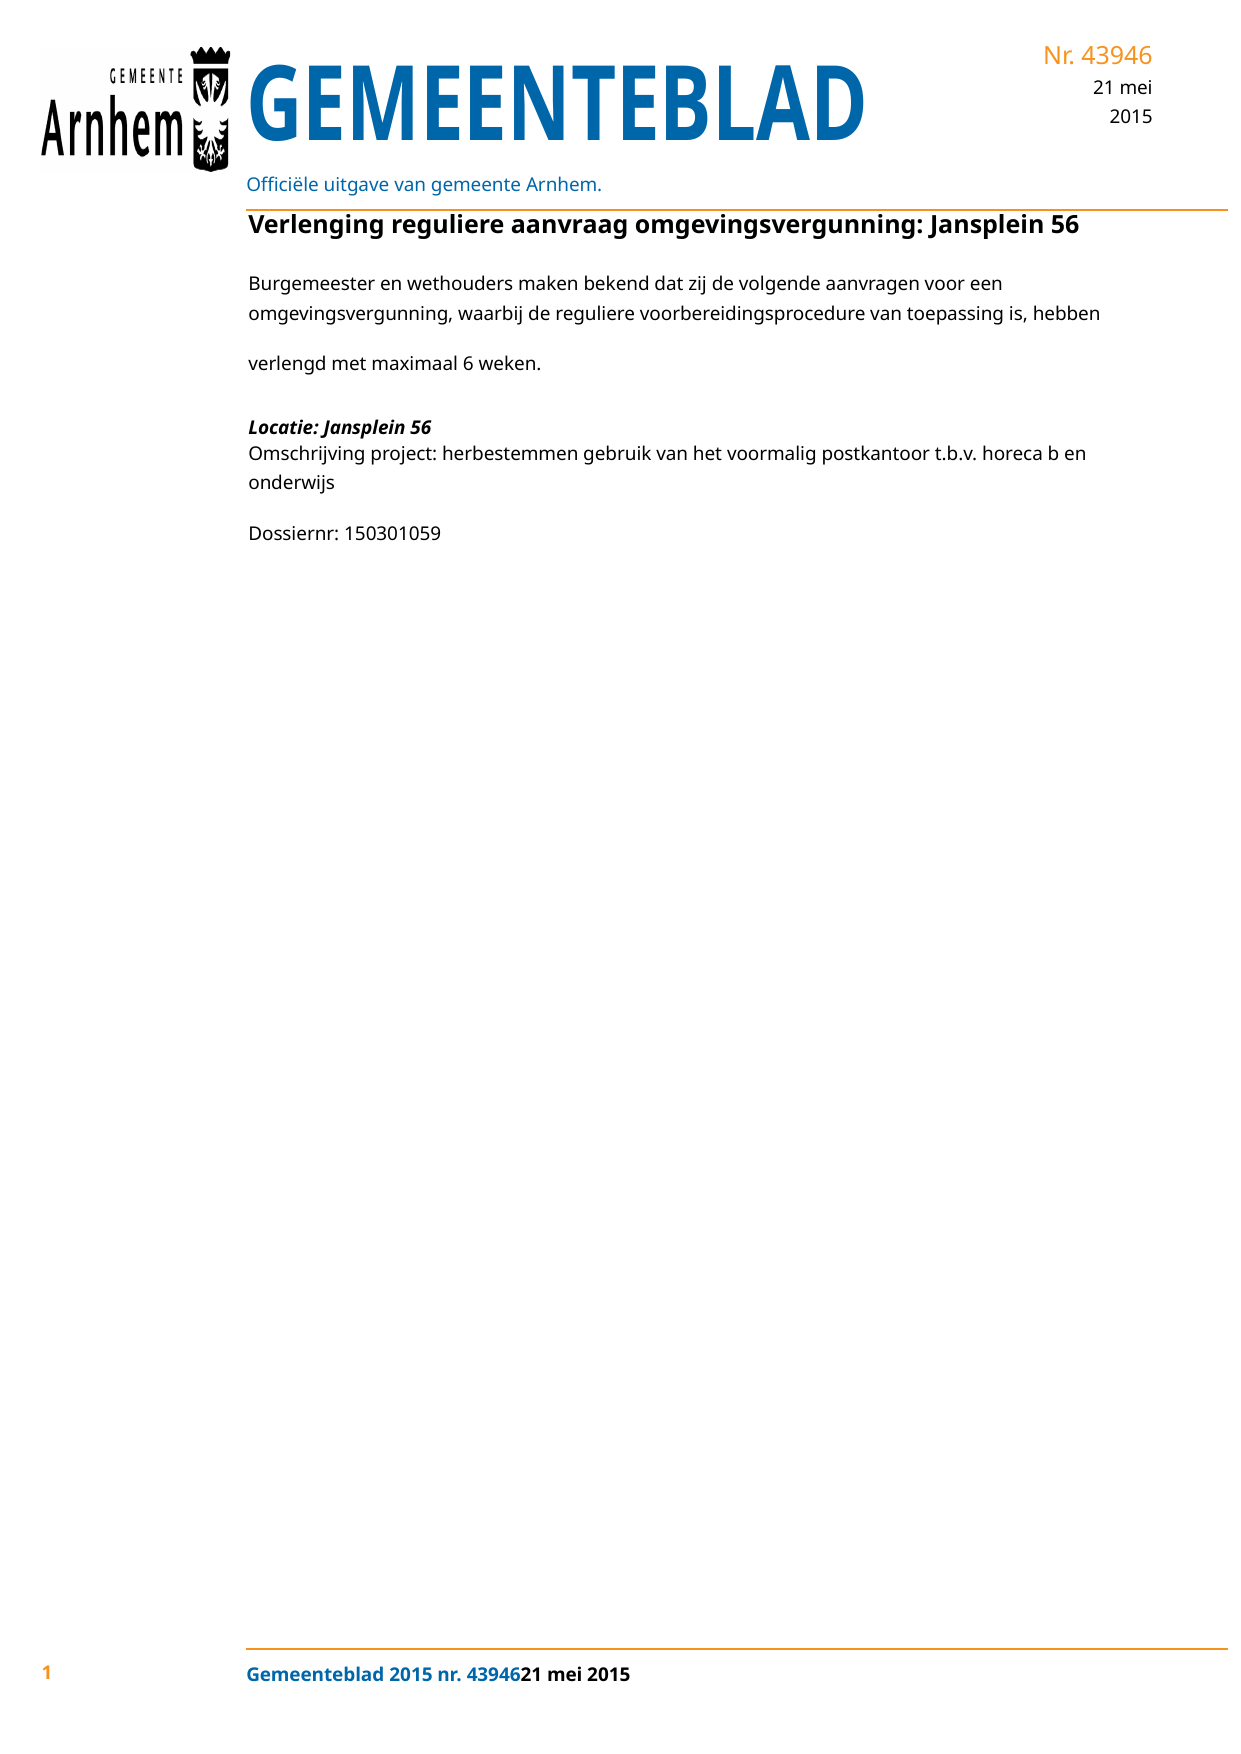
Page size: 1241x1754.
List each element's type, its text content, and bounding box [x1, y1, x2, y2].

text Verlenging reguliere aanvraag omgevingsvergunning: Jansplein 56 [248, 211, 1152, 241]
picture [41, 47, 231, 172]
text verlengd met maximaal 6 weken. [248, 350, 1152, 376]
text Dossiernr: 150301059 [248, 520, 1152, 546]
text Locatie: Jansplein 56 [248, 414, 1152, 440]
text Omschrijving project: herbestemmen gebruik van het voormalig postkantoor t.b.v. horeca b en onderwijs [248, 440, 1152, 495]
text Burgemeester en wethouders maken bekend dat zij de volgende aanvragen voor een omgevingsvergunning, waarbij de reguliere voorbereidingsprocedure van toepassing is, hebben [248, 270, 1152, 326]
